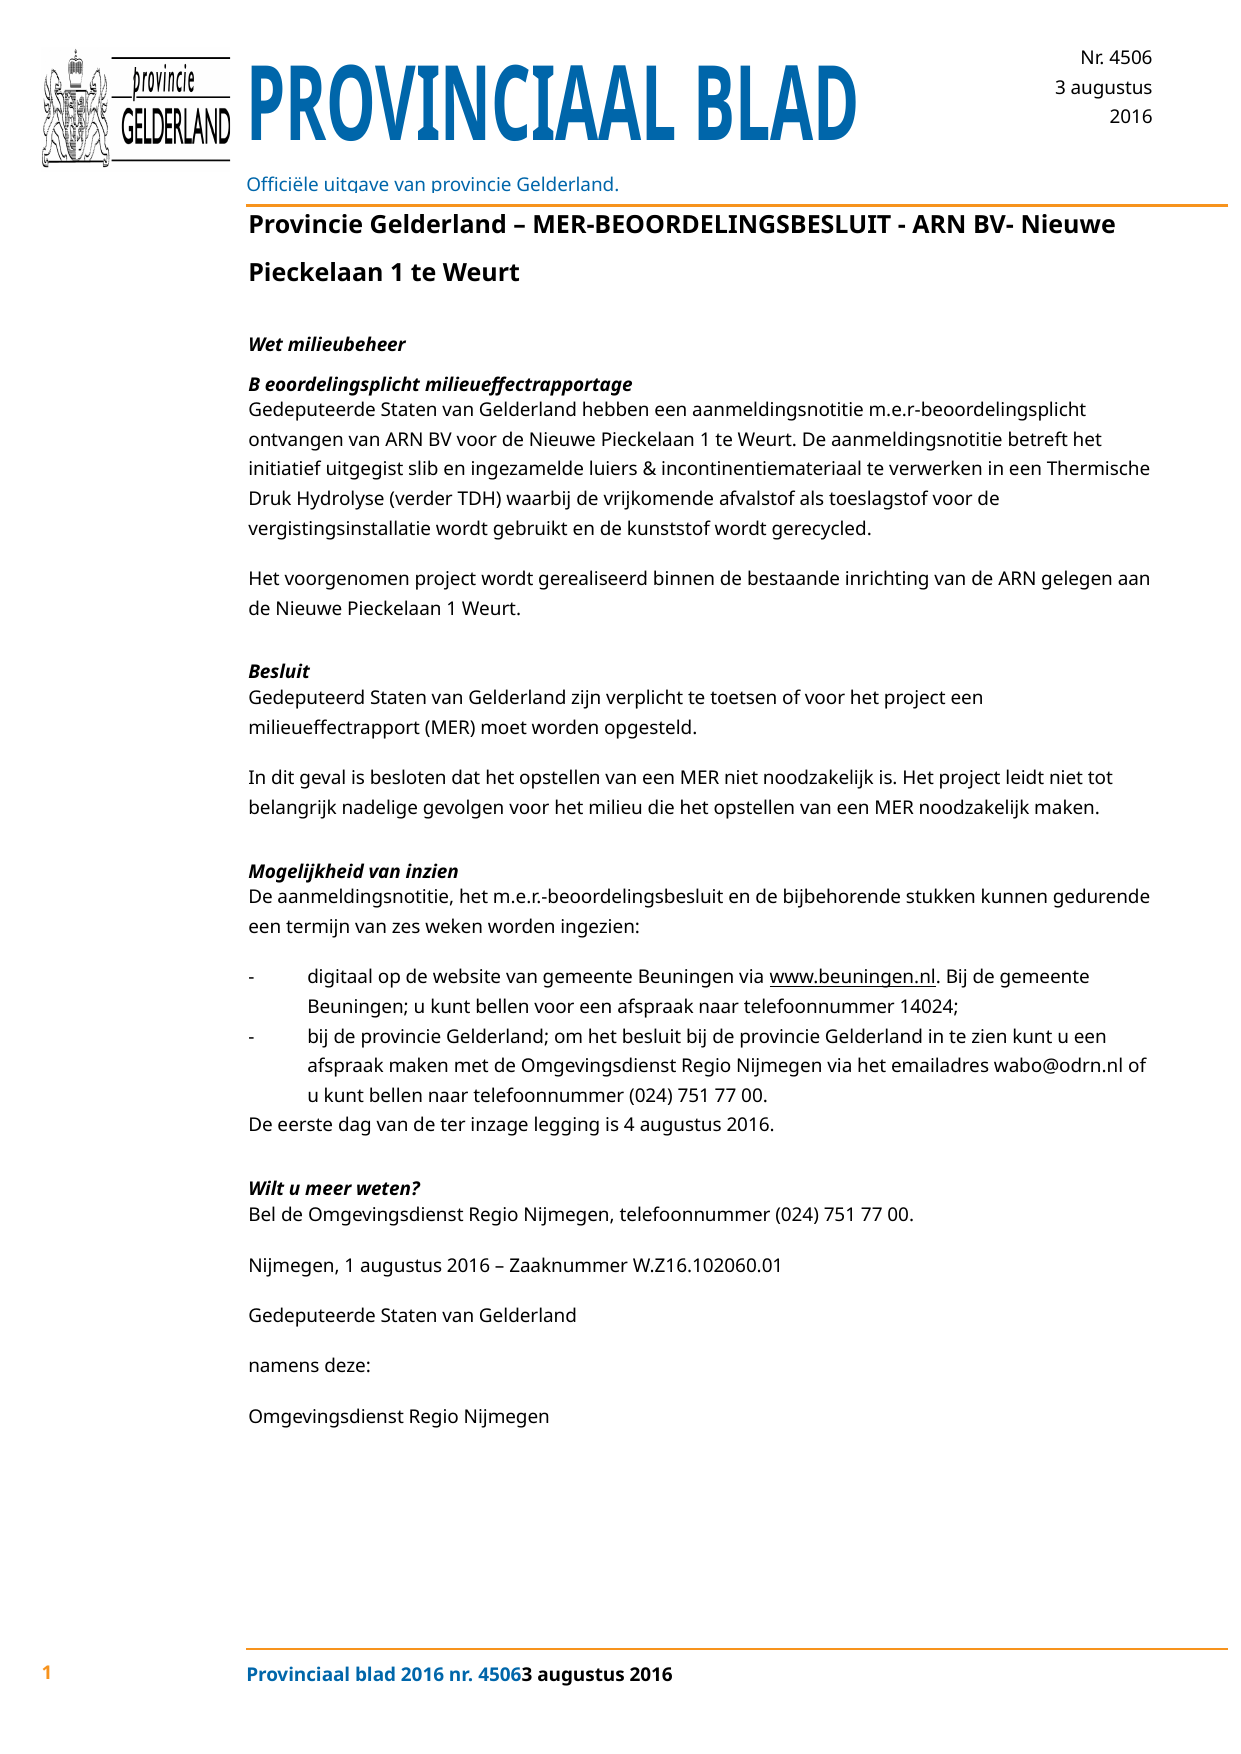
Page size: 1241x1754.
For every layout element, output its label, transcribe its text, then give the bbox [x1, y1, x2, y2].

text Gedeputeerde Staten van Gelderland [248, 1302, 1152, 1328]
text Provincie Gelderland – MER-BEOORDELINGSBESLUIT - ARN BV- Nieuwe Pieckelaan 1 te Weurt [248, 207, 1152, 288]
text Besluit [248, 659, 1152, 684]
text In dit geval is besloten dat het opstellen van een MER niet noodzakelijk is. Het project leidt niet tot belangrijk nadelige gevolgen voor het milieu die het opstellen van een MER noodzakelijk maken. [248, 764, 1152, 820]
list digitaal op de website van gemeente Beuningen via www.beuningen.nl. Bij de gemeente Beuningen; u kunt bellen voor een afspraak naar telefoonnummer 14024; [248, 964, 1152, 1019]
text Wilt u meer weten? [248, 1176, 1152, 1201]
list bij de provincie Gelderland; om het besluit bij de provincie Gelderland in te zien kunt u een afspraak maken met de Omgevingsdienst Regio Nijmegen via het emailadres wabo@odrn.nl of u kunt bellen naar telefoonnummer (024) 751 77 00. [248, 1023, 1152, 1108]
text Nijmegen, 1 augustus 2016 – Zaaknummer W.Z16.102060.01 [248, 1252, 1152, 1277]
text Bel de Omgevingsdienst Regio Nijmegen, telefoonnummer (024) 751 77 00. [248, 1201, 1152, 1227]
text Gedeputeerde Staten van Gelderland hebben een aanmeldingsnotitie m.e.r-beoordelingsplicht ontvangen van ARN BV voor de Nieuwe Pieckelaan 1 te Weurt. De aanmeldingsnotitie betreft het initiatief uitgegist slib en ingezamelde luiers & incontinentiemateriaal te verwerken in een Thermische Druk Hydrolyse (verder TDH) waarbij de vrijkomende afvalstof als toeslagstof voor de vergistingsinstallatie wordt gebruikt en de kunststof wordt gerecycled. [248, 396, 1152, 541]
picture [41, 47, 231, 172]
text Wet milieubeheer [248, 331, 1152, 357]
text De eerste dag van de ter inzage legging is 4 augustus 2016. [248, 1112, 1152, 1137]
text Het voorgenomen project wordt gerealiseerd binnen de bestaande inrichting van de ARN gelegen aan de Nieuwe Pieckelaan 1 Weurt. [248, 565, 1152, 621]
text namens deze: [248, 1353, 1152, 1378]
text Gedeputeerd Staten van Gelderland zijn verplicht te toetsen of voor het project een milieueffectrapport (MER) moet worden opgesteld. [248, 684, 1152, 740]
text B eoordelingsplicht milieueffectrapportage [248, 371, 1152, 396]
text De aanmeldingsnotitie, het m.e.r.-beoordelingsbesluit en de bijbehorende stukken kunnen gedurende een termijn van zes weken worden ingezien: [248, 884, 1152, 939]
text Omgevingsdienst Regio Nijmegen [248, 1403, 1152, 1429]
text Mogelijkheid van inzien [248, 858, 1152, 884]
